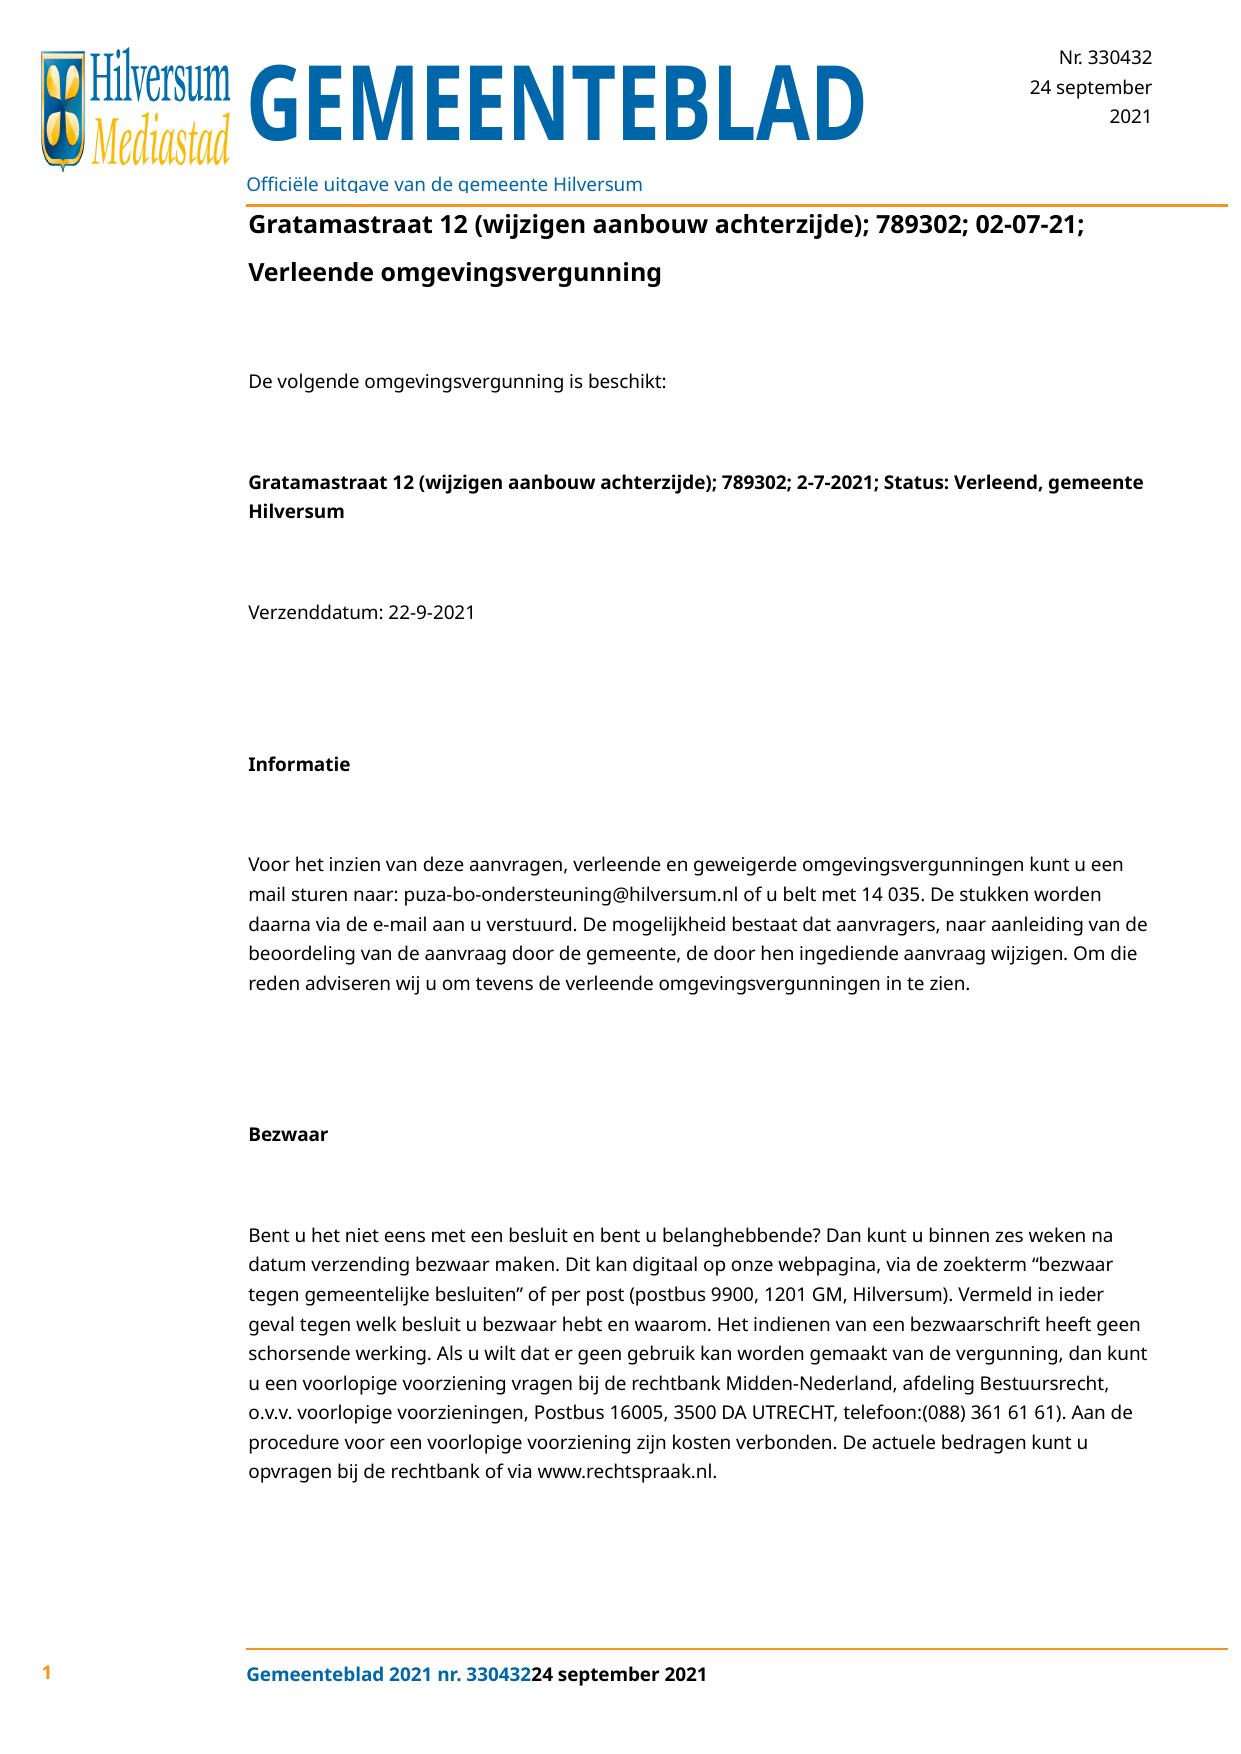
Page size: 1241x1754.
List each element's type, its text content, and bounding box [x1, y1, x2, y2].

text Voor het inzien van deze aanvragen, verleende en geweigerde omgevingsvergunningen kunt u een mail sturen naar: puza-bo-ondersteuning@hilversum.nl of u belt met 14 035. De stukken worden daarna via de e-mail aan u verstuurd. De mogelijkheid bestaat dat aanvragers, naar aanleiding van de beoordeling van de aanvraag door de gemeente, de door hen ingediende aanvraag wijzigen. Om die reden adviseren wij u om tevens de verleende omgevingsvergunningen in te zien. [248, 852, 1152, 996]
text Verzenddatum: 22-9-2021 [248, 599, 1152, 625]
text Gratamastraat 12 (wijzigen aanbouw achterzijde); 789302; 2-7-2021; Status: Verleend, gemeente Hilversum [248, 469, 1152, 524]
text Informatie [248, 751, 1152, 777]
text Gratamastraat 12 (wijzigen aanbouw achterzijde); 789302; 02-07-21; Verleende omgevingsvergunning [248, 207, 1152, 288]
text Bezwaar [248, 1121, 1152, 1147]
picture [41, 47, 231, 172]
text Bent u het niet eens met een besluit en bent u belanghebbende? Dan kunt u binnen zes weken na datum verzending bezwaar maken. Dit kan digitaal op onze webpagina, via de zoekterm “bezwaar tegen gemeentelijke besluiten” of per post (postbus 9900, 1201 GM, Hilversum). Vermeld in ieder geval tegen welk besluit u bezwaar hebt en waarom. Het indienen van een bezwaarschrift heeft geen schorsende werking. Als u wilt dat er geen gebruik kan worden gemaakt van de vergunning, dan kunt u een voorlopige voorziening vragen bij de rechtbank Midden-Nederland, afdeling Bestuursrecht, o.v.v. voorlopige voorzieningen, Postbus 16005, 3500 DA UTRECHT, telefoon:(088) 361 61 61). Aan de procedure voor een voorlopige voorziening zijn kosten verbonden. De actuele bedragen kunt u opvragen bij de rechtbank of via www.rechtspraak.nl. [248, 1222, 1152, 1484]
text De volgende omgevingsvergunning is beschikt: [248, 368, 1152, 394]
